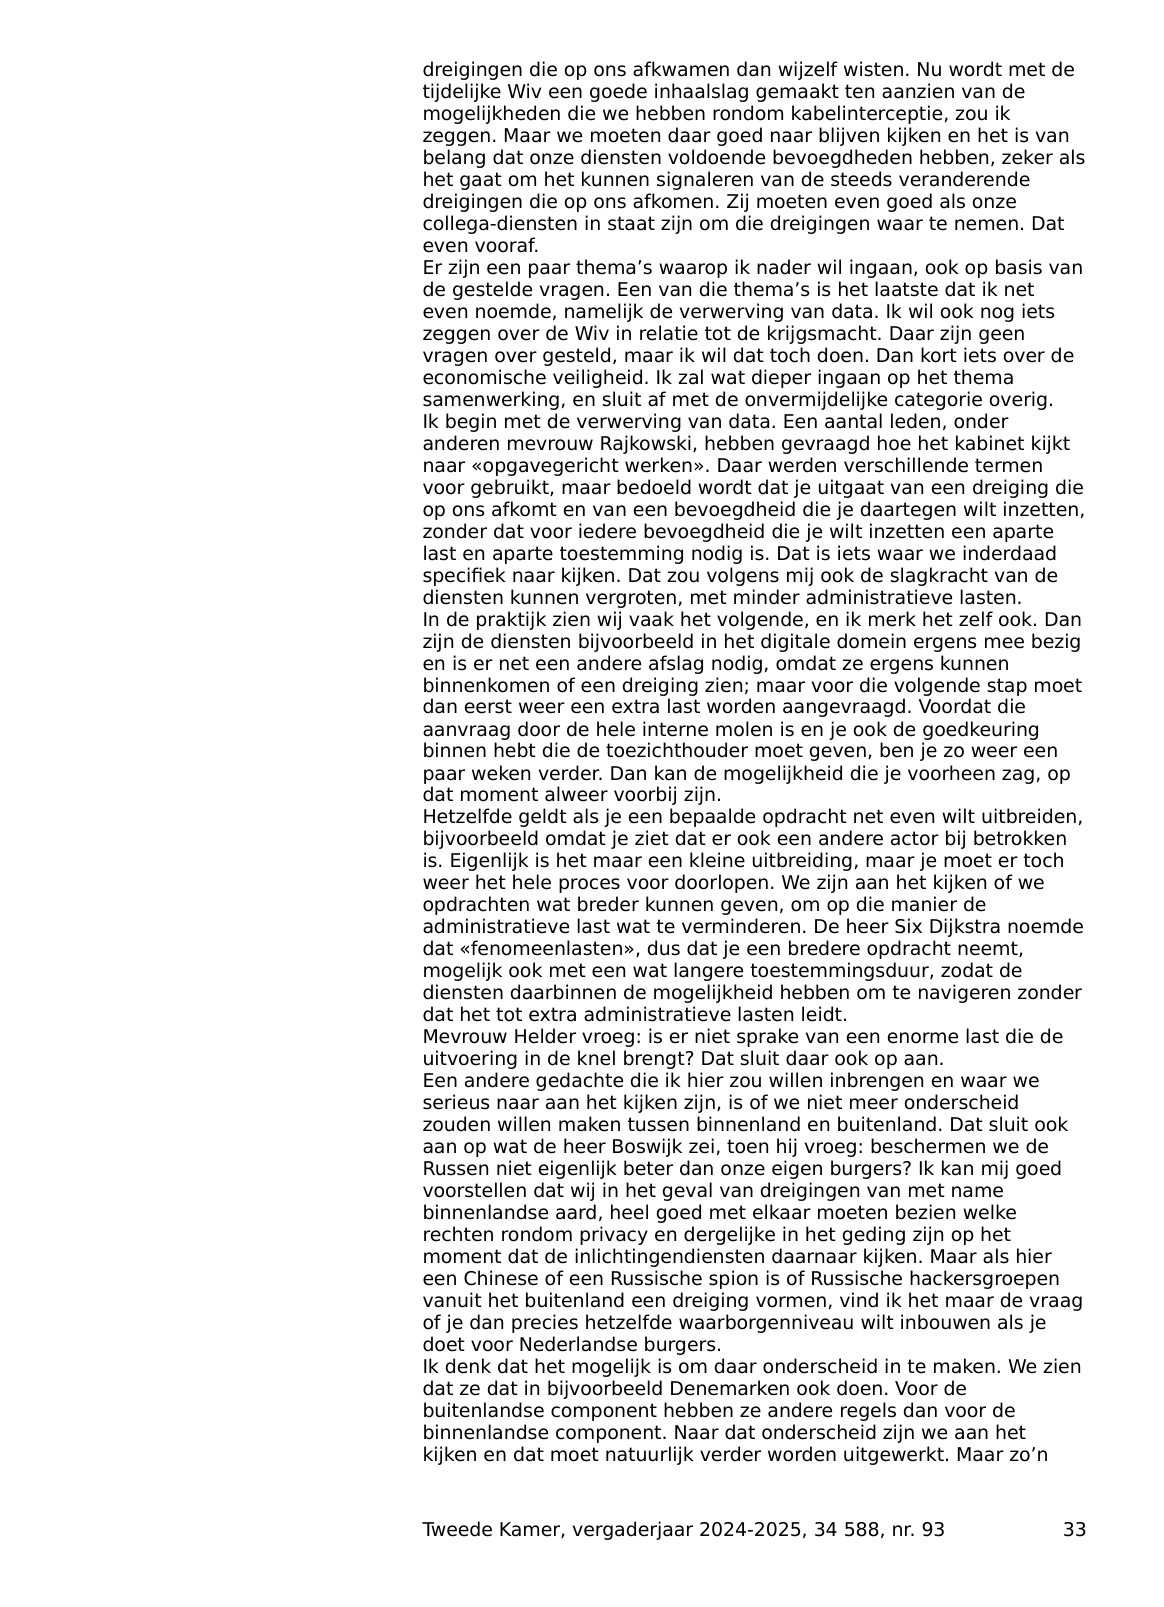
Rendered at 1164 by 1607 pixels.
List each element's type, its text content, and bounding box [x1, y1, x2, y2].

text Hetzelfde geldt als je een bepaalde opdracht net even wilt uitbreiden, bijvoorbeeld omdat je ziet dat er ook een andere actor bij betrokken is. Eigenlijk is het maar een kleine uitbreiding, maar je moet er toch weer het hele proces voor doorlopen. We zijn aan het kijken of we opdrachten wat breder kunnen geven, om op die manier de administratieve last wat te verminderen. De heer Six Dijkstra noemde dat «fenomeenlasten», dus dat je een bredere opdracht neemt, mogelijk ook met een wat langere toestemmingsduur, zodat de diensten daarbinnen de mogelijkheid hebben om te navigeren zonder dat het tot extra administratieve lasten leidt. [422, 806, 1087, 1026]
text In de praktijk zien wij vaak het volgende, en ik merk het zelf ook. Dan zijn de diensten bijvoorbeeld in het digitale domein ergens mee bezig en is er net een andere afslag nodig, omdat ze ergens kunnen binnenkomen of een dreiging zien; maar voor die volgende stap moet dan eerst weer een extra last worden aangevraagd. Voordat die aanvraag door de hele interne molen is en je ook de goedkeuring binnen hebt die de toezichthouder moet geven, ben je zo weer een paar weken verder. Dan kan de mogelijkheid die je voorheen zag, op dat moment alweer voorbij zijn. [422, 608, 1087, 806]
text Ik denk dat het mogelijk is om daar onderscheid in te maken. We zien dat ze dat in bijvoorbeeld Denemarken ook doen. Voor de buitenlandse component hebben ze andere regels dan voor de binnenlandse component. Naar dat onderscheid zijn we aan het kijken en dat moet natuurlijk verder worden uitgewerkt. Maar zo’n [422, 1356, 1087, 1466]
text dreigingen die op ons afkwamen dan wijzelf wisten. Nu wordt met de tijdelijke Wiv een goede inhaalslag gemaakt ten aanzien van de mogelijkheden die we hebben rondom kabelinterceptie, zou ik zeggen. Maar we moeten daar goed naar blijven kijken en het is van belang dat onze diensten voldoende bevoegdheden hebben, zeker als het gaat om het kunnen signaleren van de steeds veranderende dreigingen die op ons afkomen. Zij moeten even goed als onze collega-diensten in staat zijn om die dreigingen waar te nemen. Dat even vooraf. [422, 59, 1087, 257]
text Er zijn een paar thema’s waarop ik nader wil ingaan, ook op basis van de gestelde vragen. Een van die thema’s is het laatste dat ik net even noemde, namelijk de verwerving van data. Ik wil ook nog iets zeggen over de Wiv in relatie tot de krijgsmacht. Daar zijn geen vragen over gesteld, maar ik wil dat toch doen. Dan kort iets over de economische veiligheid. Ik zal wat dieper ingaan op het thema samenwerking, en sluit af met de onvermijdelijke categorie overig. [422, 257, 1087, 411]
text Een andere gedachte die ik hier zou willen inbrengen en waar we serieus naar aan het kijken zijn, is of we niet meer onderscheid zouden willen maken tussen binnenland en buitenland. Dat sluit ook aan op wat de heer Boswijk zei, toen hij vroeg: beschermen we de Russen niet eigenlijk beter dan onze eigen burgers? Ik kan mij goed voorstellen dat wij in het geval van dreigingen van met name binnenlandse aard, heel goed met elkaar moeten bezien welke rechten rondom privacy en dergelijke in het geding zijn op het moment dat de inlichtingendiensten daarnaar kijken. Maar als hier een Chinese of een Russische spion is of Russische hackersgroepen vanuit het buitenland een dreiging vormen, vind ik het maar de vraag of je dan precies hetzelfde waarborgenniveau wilt inbouwen als je doet voor Nederlandse burgers. [422, 1070, 1087, 1356]
text Mevrouw Helder vroeg: is er niet sprake van een enorme last die de uitvoering in de knel brengt? Dat sluit daar ook op aan. [422, 1026, 1087, 1070]
text Ik begin met de verwerving van data. Een aantal leden, onder anderen mevrouw Rajkowski, hebben gevraagd hoe het kabinet kijkt naar «opgavegericht werken». Daar werden verschillende termen voor gebruikt, maar bedoeld wordt dat je uitgaat van een dreiging die op ons afkomt en van een bevoegdheid die je daartegen wilt inzetten, zonder dat voor iedere bevoegdheid die je wilt inzetten een aparte last en aparte toestemming nodig is. Dat is iets waar we inderdaad specifiek naar kijken. Dat zou volgens mij ook de slagkracht van de diensten kunnen vergroten, met minder administratieve lasten. [422, 411, 1087, 608]
